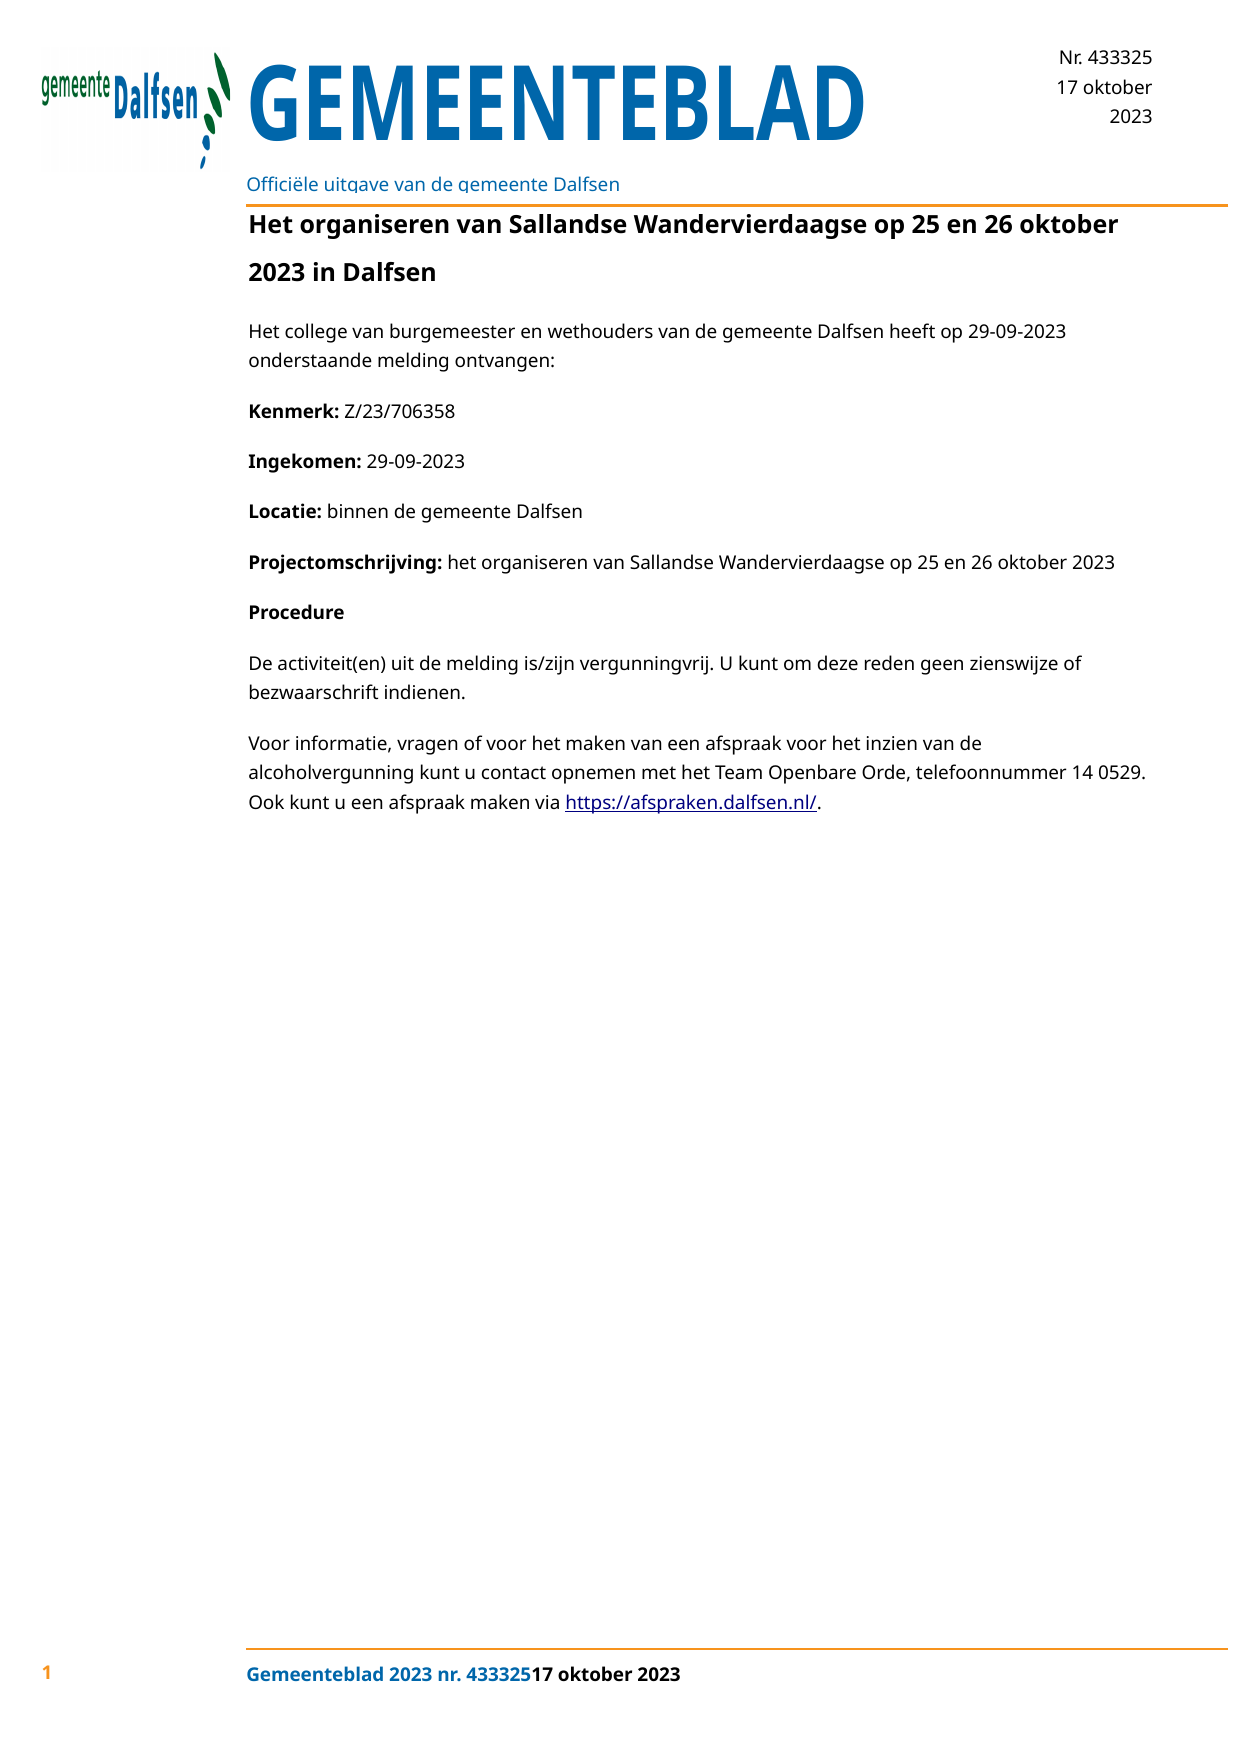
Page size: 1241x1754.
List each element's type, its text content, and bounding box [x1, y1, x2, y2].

text Het college van burgemeester en wethouders van de gemeente Dalfsen heeft op 29-09-2023 onderstaande melding ontvangen: [248, 318, 1152, 373]
text Het organiseren van Sallandse Wandervierdaagse op 25 en 26 oktober 2023 in Dalfsen [248, 207, 1152, 288]
text Ingekomen: 29-09-2023 [248, 448, 1152, 474]
text Voor informatie, vragen of voor het maken van een afspraak voor het inzien van de alcoholvergunning kunt u contact opnemen met het Team Openbare Orde, telefoonnummer 14 0529. Ook kunt u een afspraak maken via https://afspraken.dalfsen.nl/. [248, 730, 1152, 815]
picture [41, 47, 231, 172]
text Kenmerk: Z/23/706358 [248, 398, 1152, 424]
text Projectomschrijving: het organiseren van Sallandse Wandervierdaagse op 25 en 26 oktober 2023 [248, 549, 1152, 575]
text Procedure [248, 599, 1152, 625]
text De activiteit(en) uit de melding is/zijn vergunningvrij. U kunt om deze reden geen zienswijze of bezwaarschrift indienen. [248, 650, 1152, 705]
text Locatie: binnen de gemeente Dalfsen [248, 499, 1152, 524]
